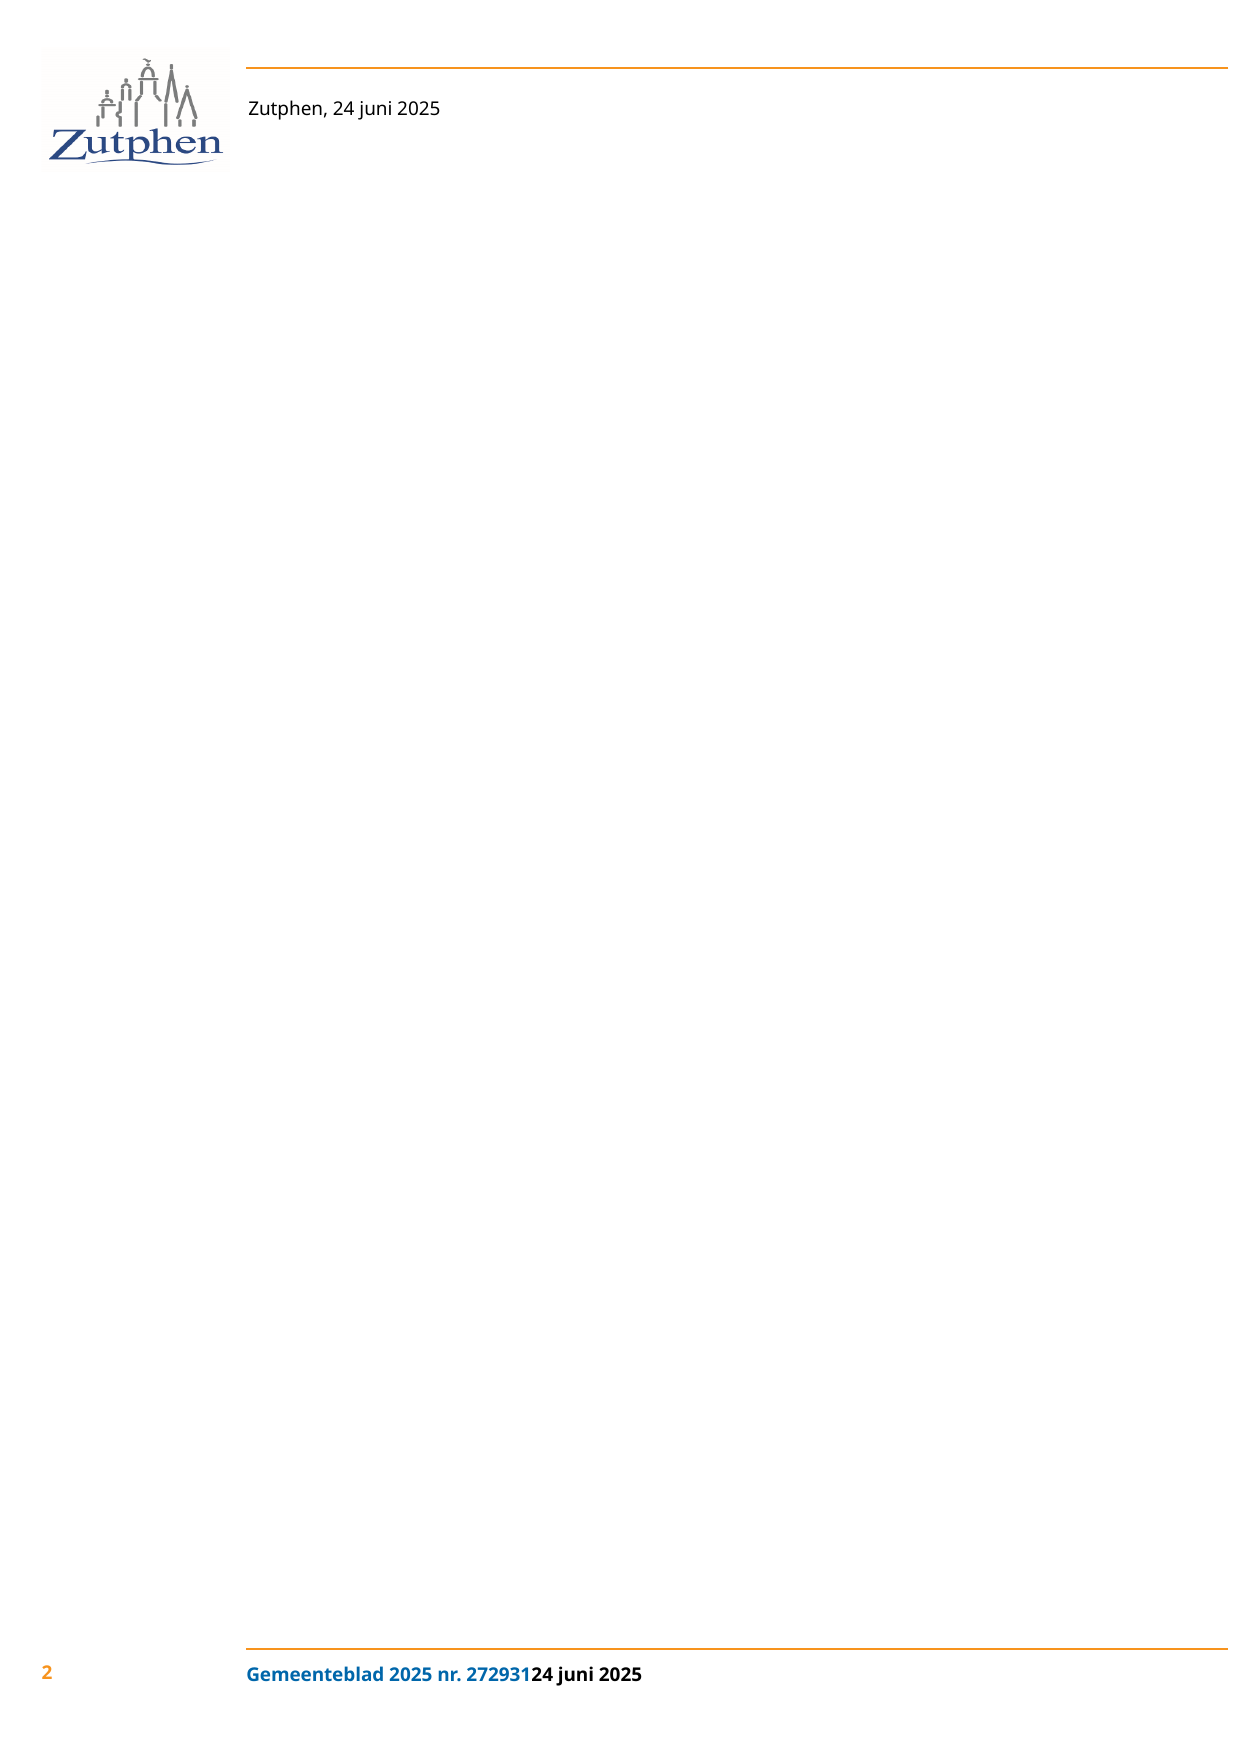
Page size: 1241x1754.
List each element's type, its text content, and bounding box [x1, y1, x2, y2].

text Zutphen, 24 juni 2025 [248, 95, 1152, 121]
picture [41, 47, 231, 172]
